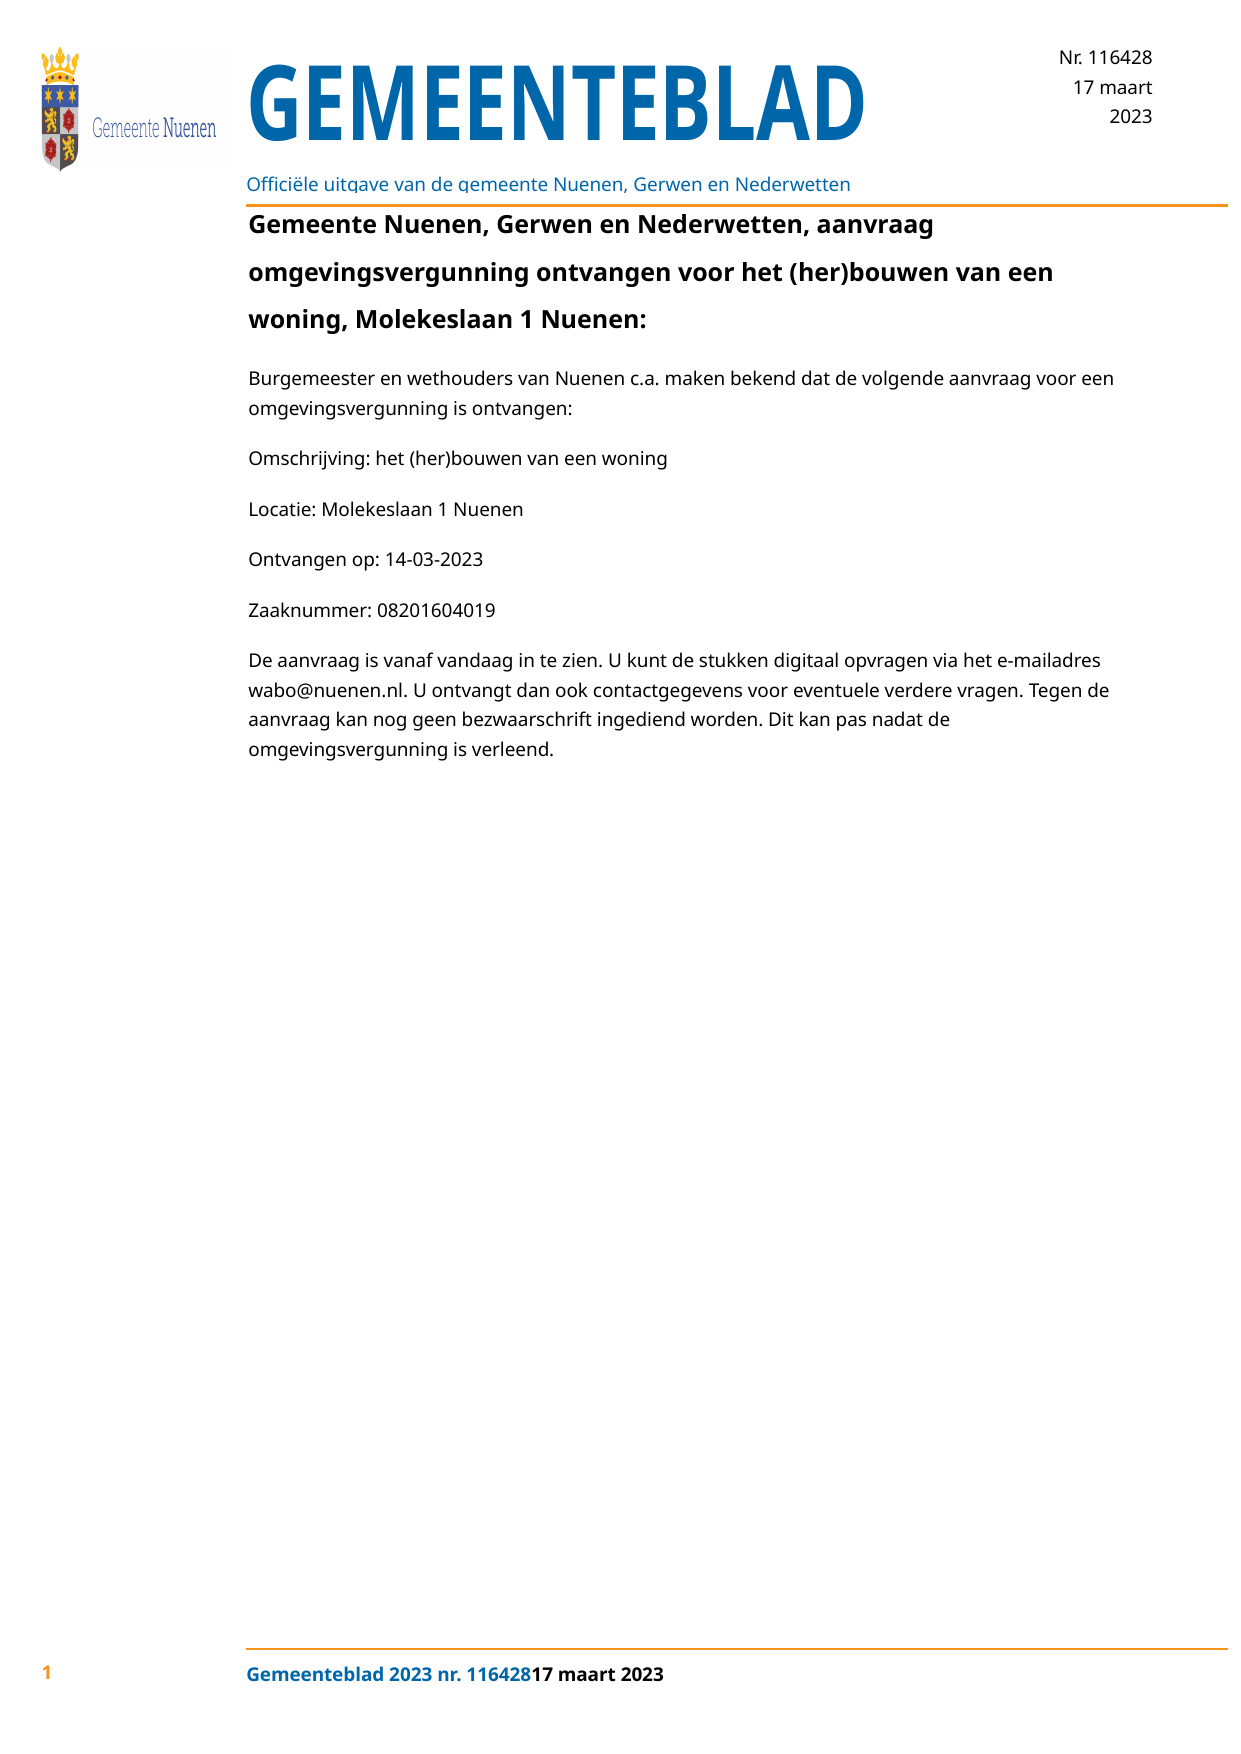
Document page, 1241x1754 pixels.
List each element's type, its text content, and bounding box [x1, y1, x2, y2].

text Burgemeester en wethouders van Nuenen c.a. maken bekend dat de volgende aanvraag voor een omgevingsvergunning is ontvangen: [248, 366, 1152, 421]
picture [41, 47, 231, 172]
text Ontvangen op: 14-03-2023 [248, 546, 1152, 572]
text De aanvraag is vanaf vandaag in te zien. U kunt de stukken digitaal opvragen via het e-mailadres wabo@nuenen.nl. U ontvangt dan ook contactgegevens voor eventuele verdere vragen. Tegen de aanvraag kan nog geen bezwaarschrift ingediend worden. Dit kan pas nadat de omgevingsvergunning is verleend. [248, 647, 1152, 762]
text Locatie: Molekeslaan 1 Nuenen [248, 496, 1152, 522]
text Gemeente Nuenen, Gerwen en Nederwetten, aanvraag omgevingsvergunning ontvangen voor het (her)bouwen van een woning, Molekeslaan 1 Nuenen: [248, 207, 1152, 336]
text Omschrijving: het (her)bouwen van een woning [248, 446, 1152, 471]
text Zaaknummer: 08201604019 [248, 597, 1152, 622]
